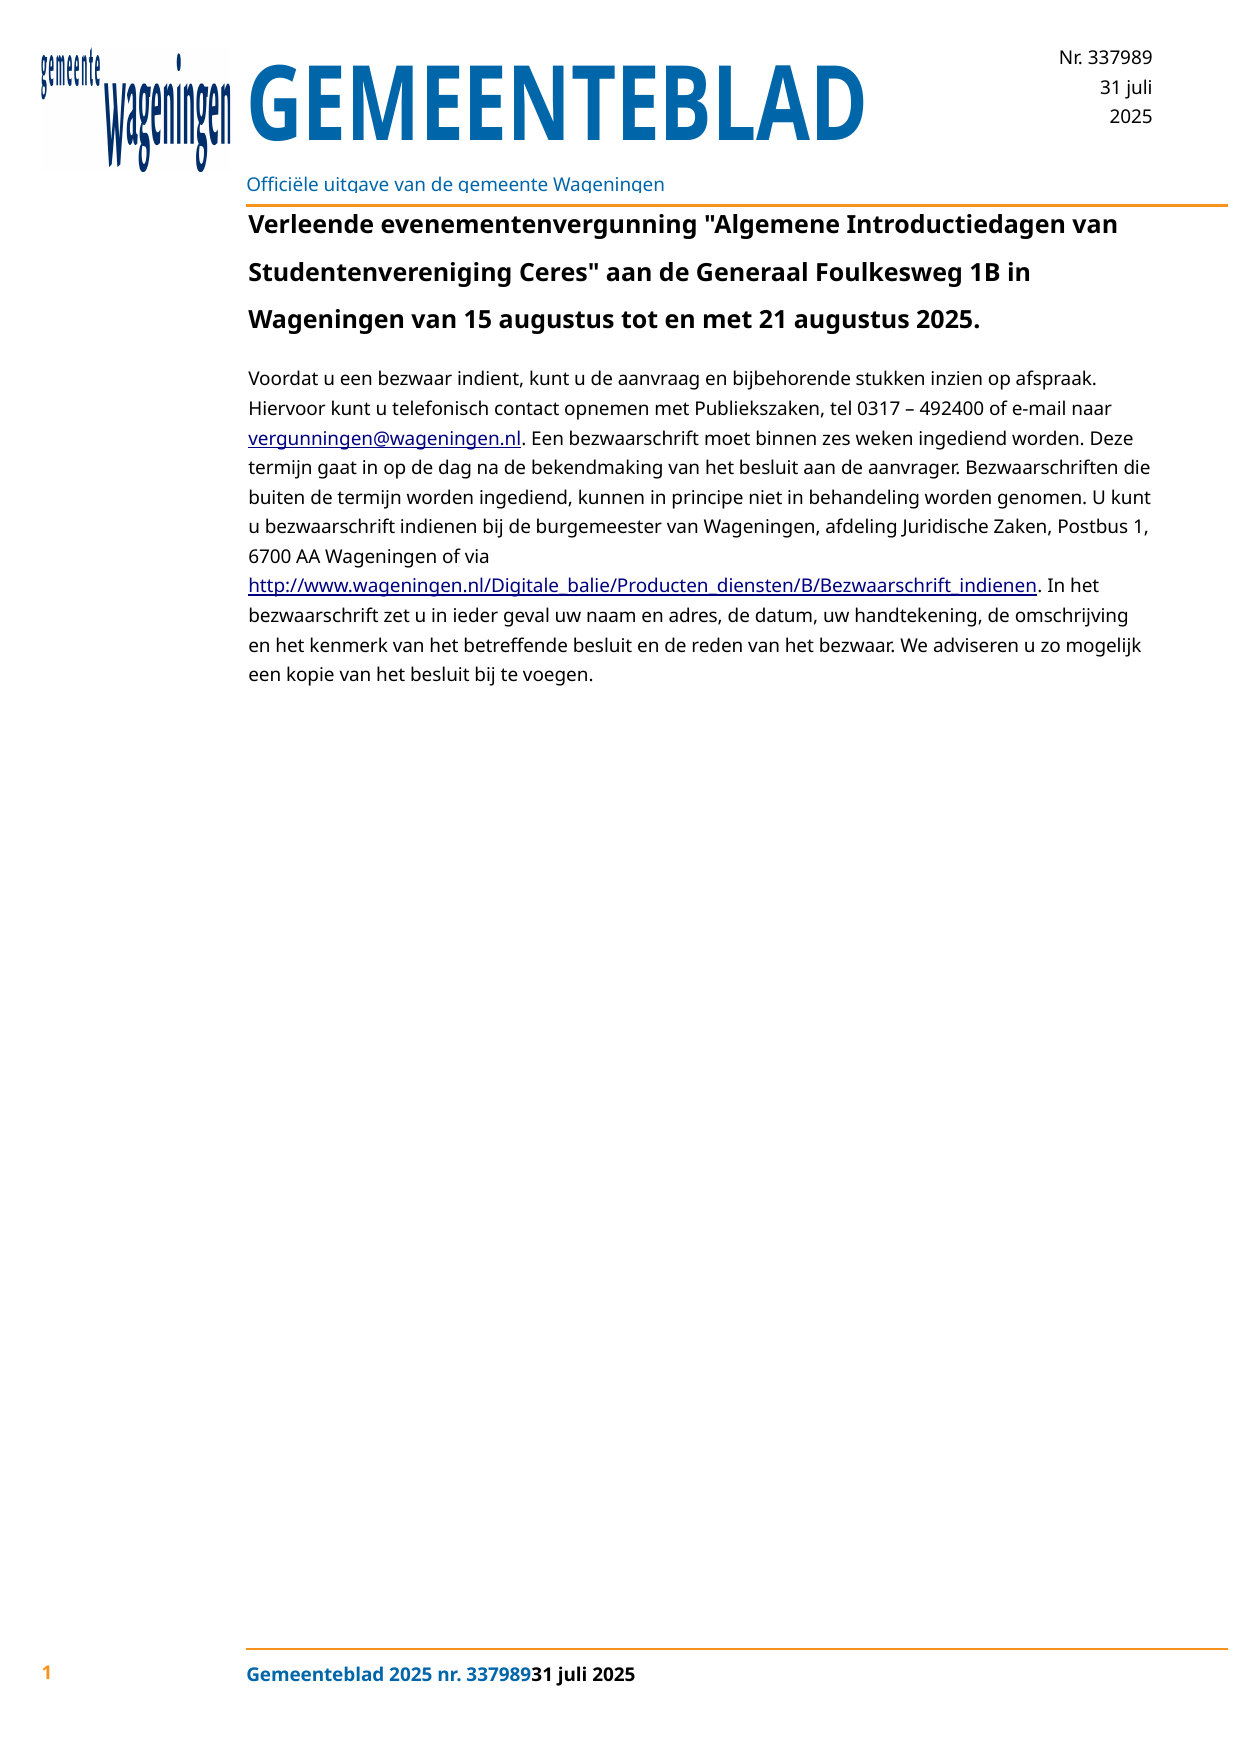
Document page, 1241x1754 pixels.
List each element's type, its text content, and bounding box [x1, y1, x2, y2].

picture [41, 47, 231, 172]
text Verleende evenementenvergunning "Algemene Introductiedagen van Studentenvereniging Ceres" aan de Generaal Foulkesweg 1B in Wageningen van 15 augustus tot en met 21 augustus 2025. [248, 207, 1152, 336]
text Voordat u een bezwaar indient, kunt u de aanvraag en bijbehorende stukken inzien op afspraak. Hiervoor kunt u telefonisch contact opnemen met Publiekszaken, tel 0317 – 492400 of e-mail naar vergunningen@wageningen.nl. Een bezwaarschrift moet binnen zes weken ingediend worden. Deze termijn gaat in op de dag na de bekendmaking van het besluit aan de aanvrager. Bezwaarschriften die buiten de termijn worden ingediend, kunnen in principe niet in behandeling worden genomen. U kunt u bezwaarschrift indienen bij de burgemeester van Wageningen, afdeling Juridische Zaken, Postbus 1, 6700 AA Wageningen of via http://www.wageningen.nl/Digitale_balie/Producten_diensten/B/Bezwaarschrift_indienen. In het bezwaarschrift zet u in ieder geval uw naam en adres, de datum, uw handtekening, de omschrijving en het kenmerk van het betreffende besluit en de reden van het bezwaar. We adviseren u zo mogelijk een kopie van het besluit bij te voegen. [248, 366, 1152, 687]
